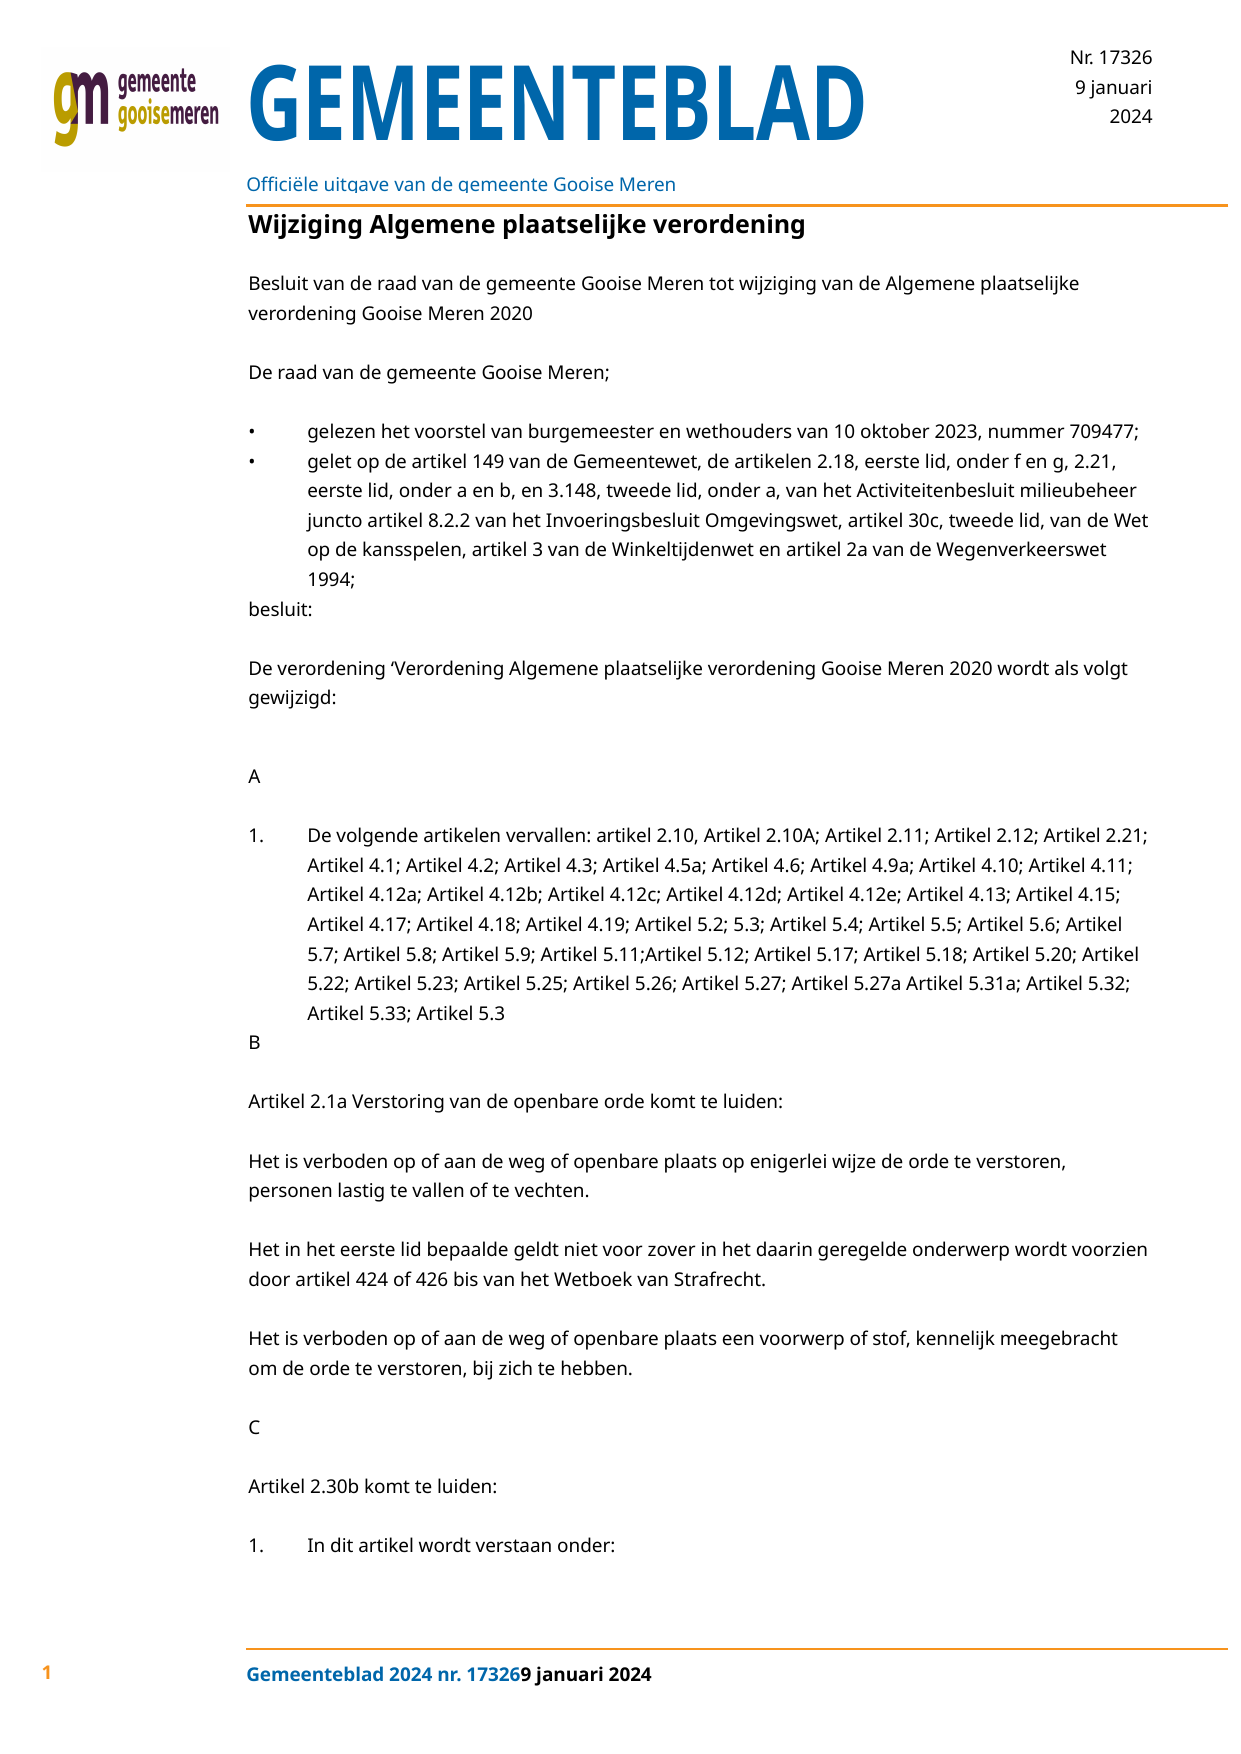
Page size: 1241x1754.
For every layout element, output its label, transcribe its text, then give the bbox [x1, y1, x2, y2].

text A [248, 763, 1152, 789]
text Het in het eerste lid bepaalde geldt niet voor zover in het daarin geregelde onderwerp wordt voorzien door artikel 424 of 426 bis van het Wetboek van Strafrecht. [248, 1237, 1152, 1292]
picture [41, 47, 231, 172]
text Artikel 2.1a Verstoring van de openbare orde komt te luiden: [248, 1089, 1152, 1114]
text B [248, 1029, 1152, 1055]
text De raad van de gemeente Gooise Meren; [248, 359, 1152, 385]
text Het is verboden op of aan de weg of openbare plaats een voorwerp of stof, kennelijk meegebracht om de orde te verstoren, bij zich te hebben. [248, 1325, 1152, 1381]
text De verordening ‘Verordening Algemene plaatselijke verordening Gooise Meren 2020 wordt als volgt gewijzigd: [248, 655, 1152, 710]
text Artikel 2.30b komt te luiden: [248, 1473, 1152, 1499]
text Wijziging Algemene plaatselijke verordening [248, 207, 1152, 241]
text C [248, 1414, 1152, 1440]
list gelet op de artikel 149 van de Gemeentewet, de artikelen 2.18, eerste lid, onder f en g, 2.21, eerste lid, onder a en b, en 3.148, tweede lid, onder a, van het Activiteitenbesluit milieubeheer juncto artikel 8.2.2 van het Invoeringsbesluit Omgevingswet, artikel 30c, tweede lid, van de Wet op de kansspelen, artikel 3 van de Winkeltijdenwet en artikel 2a van de Wegenverkeerswet 1994; [248, 448, 1152, 592]
text Besluit van de raad van de gemeente Gooise Meren tot wijziging van de Algemene plaatselijke verordening Gooise Meren 2020 [248, 270, 1152, 326]
list gelezen het voorstel van burgemeester en wethouders van 10 oktober 2023, nummer 709477; [248, 418, 1152, 444]
list In dit artikel wordt verstaan onder: [248, 1532, 1152, 1558]
list De volgende artikelen vervallen: artikel 2.10, Artikel 2.10A; Artikel 2.11; Artikel 2.12; Artikel 2.21; Artikel 4.1; Artikel 4.2; Artikel 4.3; Artikel 4.5a; Artikel 4.6; Artikel 4.9a; Artikel 4.10; Artikel 4.11; Artikel 4.12a; Artikel 4.12b; Artikel 4.12c; Artikel 4.12d; Artikel 4.12e; Artikel 4.13; Artikel 4.15; Artikel 4.17; Artikel 4.18; Artikel 4.19; Artikel 5.2; 5.3; Artikel 5.4; Artikel 5.5; Artikel 5.6; Artikel 5.7; Artikel 5.8; Artikel 5.9; Artikel 5.11;Artikel 5.12; Artikel 5.17; Artikel 5.18; Artikel 5.20; Artikel 5.22; Artikel 5.23; Artikel 5.25; Artikel 5.26; Artikel 5.27; Artikel 5.27a Artikel 5.31a; Artikel 5.32; Artikel 5.33; Artikel 5.3 [248, 822, 1152, 1026]
text Het is verboden op of aan de weg of openbare plaats op enigerlei wijze de orde te verstoren, personen lastig te vallen of te vechten. [248, 1148, 1152, 1203]
text besluit: [248, 596, 1152, 621]
